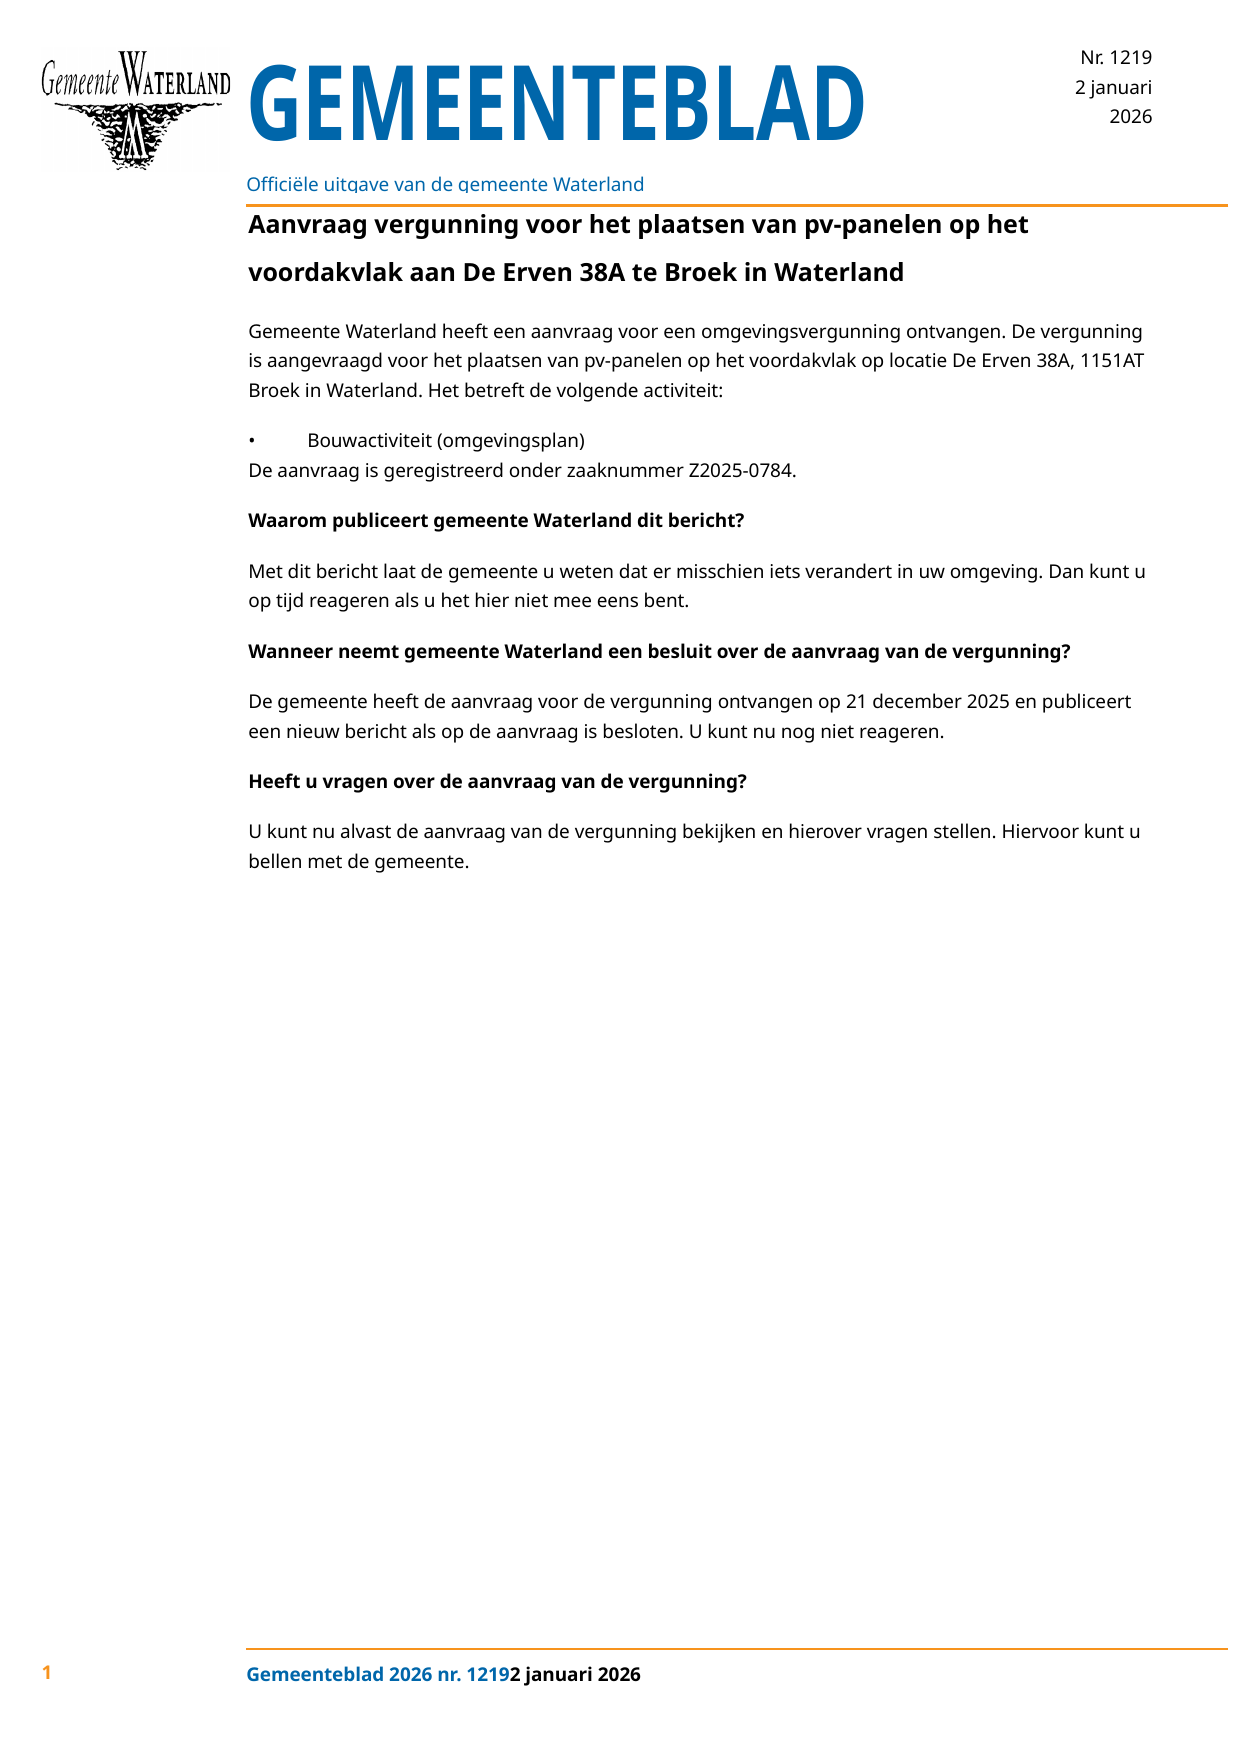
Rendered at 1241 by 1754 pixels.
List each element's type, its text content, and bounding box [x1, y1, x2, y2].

text Met dit bericht laat de gemeente u weten dat er misschien iets verandert in uw omgeving. Dan kunt u op tijd reageren als u het hier niet mee eens bent. [248, 558, 1152, 613]
text U kunt nu alvast de aanvraag van de vergunning bekijken en hierover vragen stellen. Hiervoor kunt u bellen met de gemeente. [248, 819, 1152, 874]
text De gemeente heeft de aanvraag voor de vergunning ontvangen op 21 december 2025 en publiceert een nieuw bericht als op de aanvraag is besloten. U kunt nu nog niet reageren. [248, 688, 1152, 744]
text Waarom publiceert gemeente Waterland dit bericht? [248, 507, 1152, 533]
text Gemeente Waterland heeft een aanvraag voor een omgevingsvergunning ontvangen. De vergunning is aangevraagd voor het plaatsen van pv-panelen op het voordakvlak op locatie De Erven 38A, 1151AT Broek in Waterland. Het betreft de volgende activiteit: [248, 318, 1152, 403]
picture [41, 47, 231, 172]
text Heeft u vragen over de aanvraag van de vergunning? [248, 768, 1152, 794]
text Aanvraag vergunning voor het plaatsen van pv-panelen op het voordakvlak aan De Erven 38A te Broek in Waterland [248, 207, 1152, 288]
text De aanvraag is geregistreerd onder zaaknummer Z2025-0784. [248, 457, 1152, 483]
list Bouwactiviteit (omgevingsplan) [248, 427, 1152, 453]
text Wanneer neemt gemeente Waterland een besluit over de aanvraag van de vergunning? [248, 638, 1152, 664]
